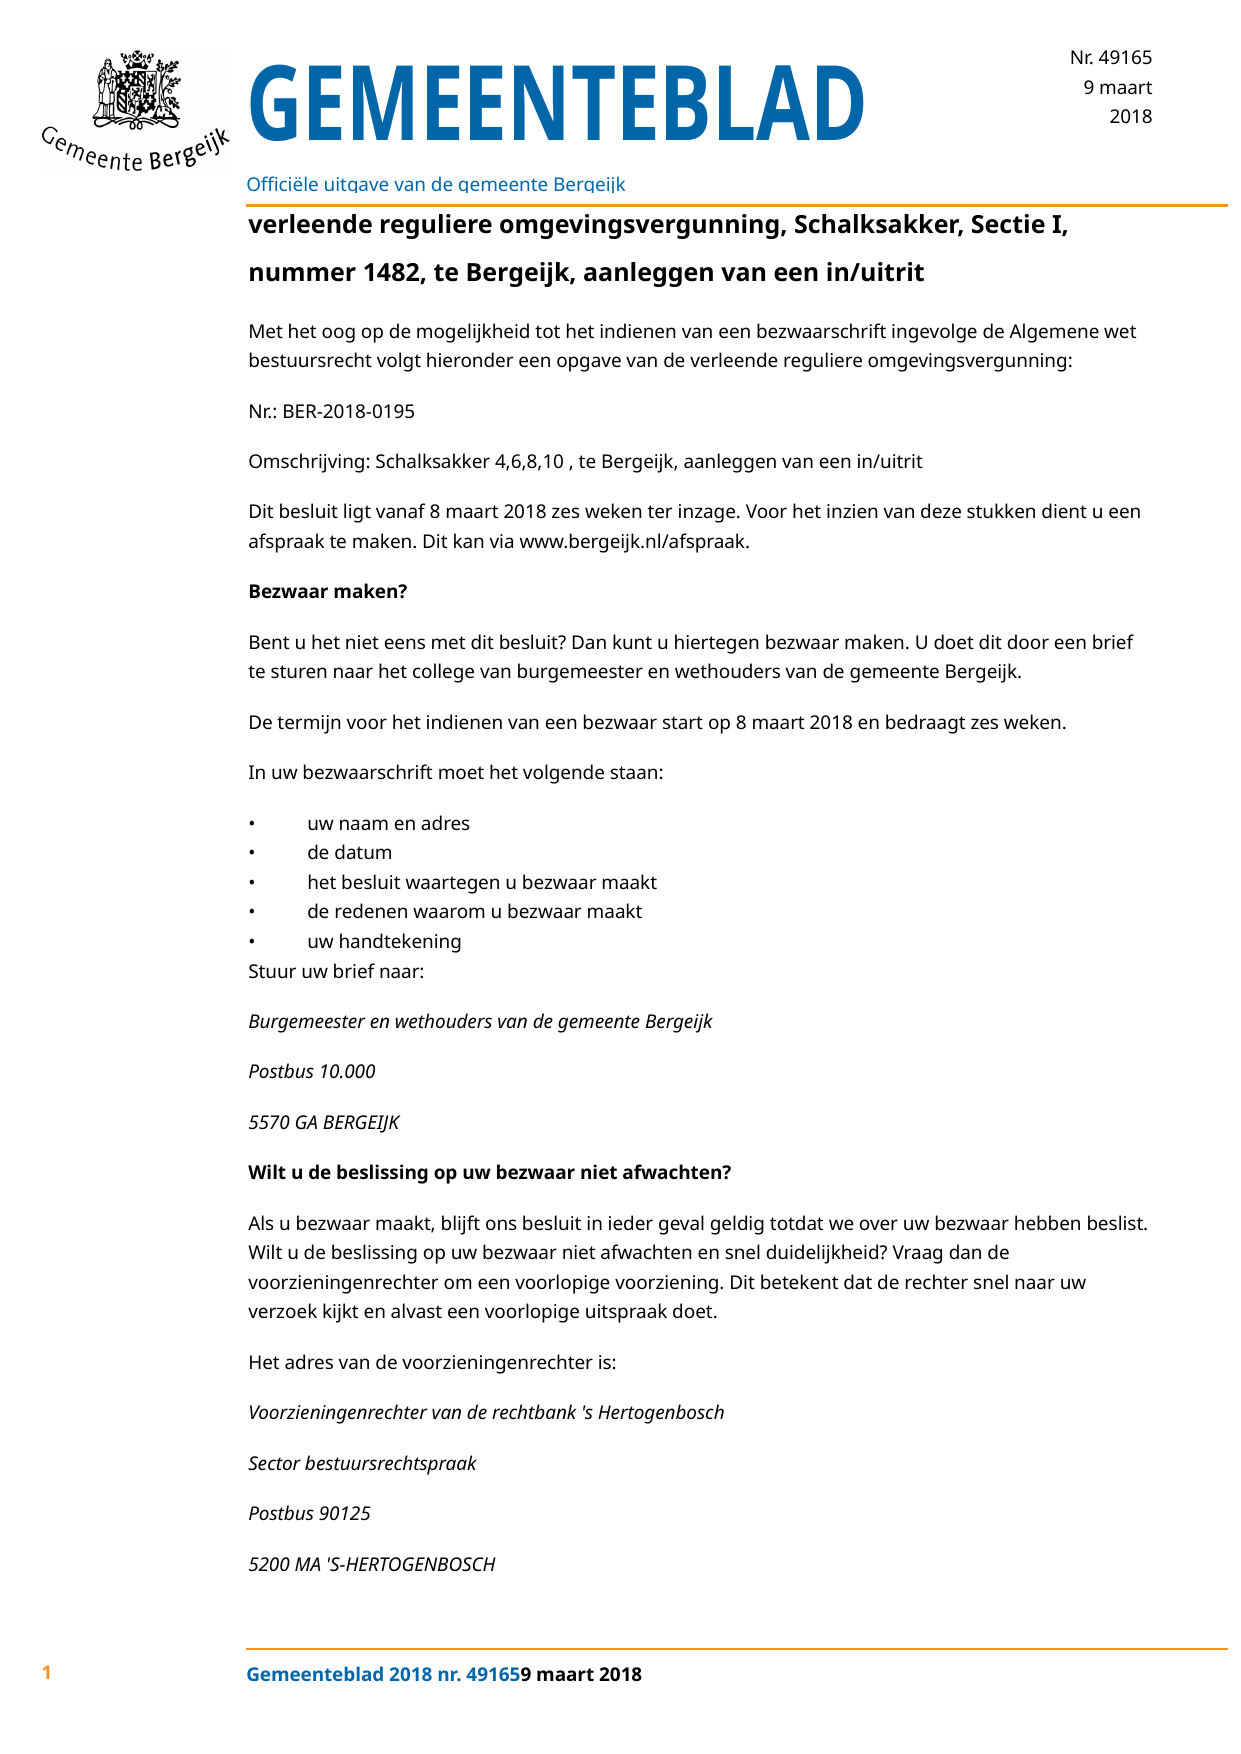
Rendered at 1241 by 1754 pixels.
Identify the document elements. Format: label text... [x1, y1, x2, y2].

text Dit besluit ligt vanaf 8 maart 2018 zes weken ter inzage. Voor het inzien van deze stukken dient u een afspraak te maken. Dit kan via www.bergeijk.nl/afspraak. [248, 499, 1152, 554]
text Omschrijving: Schalksakker 4,6,8,10 , te Bergeijk, aanleggen van een in/uitrit [248, 448, 1152, 474]
text Bezwaar maken? [248, 579, 1152, 604]
list uw naam en adres [248, 810, 1152, 836]
text Burgemeester en wethouders van de gemeente Bergeijk [248, 1008, 1152, 1034]
text 5570 GA BERGEIJK [248, 1109, 1152, 1135]
picture [41, 47, 231, 172]
text Wilt u de beslissing op uw bezwaar niet afwachten? [248, 1159, 1152, 1185]
text Nr.: BER-2018-0195 [248, 398, 1152, 424]
list de datum [248, 839, 1152, 865]
text 5200 MA 'S-HERTOGENBOSCH [248, 1551, 1152, 1577]
text Bent u het niet eens met dit besluit? Dan kunt u hiertegen bezwaar maken. U doet dit door een brief te sturen naar het college van burgemeester en wethouders van de gemeente Bergeijk. [248, 629, 1152, 684]
text Sector bestuursrechtspraak [248, 1450, 1152, 1476]
text Postbus 90125 [248, 1500, 1152, 1526]
list uw handtekening [248, 928, 1152, 954]
list het besluit waartegen u bezwaar maakt [248, 869, 1152, 895]
text Als u bezwaar maakt, blijft ons besluit in ieder geval geldig totdat we over uw bezwaar hebben beslist. Wilt u de beslissing op uw bezwaar niet afwachten en snel duidelijkheid? Vraag dan de voorzieningenrechter om een voorlopige voorziening. Dit betekent dat de rechter snel naar uw verzoek kijkt en alvast een voorlopige uitspraak doet. [248, 1210, 1152, 1324]
text Voorzieningenrechter van de rechtbank 's Hertogenbosch [248, 1399, 1152, 1425]
text Het adres van de voorzieningenrechter is: [248, 1349, 1152, 1375]
text Postbus 10.000 [248, 1059, 1152, 1084]
text Stuur uw brief naar: [248, 958, 1152, 984]
list de redenen waarom u bezwaar maakt [248, 899, 1152, 924]
text In uw bezwaarschrift moet het volgende staan: [248, 759, 1152, 785]
text verleende reguliere omgevingsvergunning, Schalksakker, Sectie I, nummer 1482, te Bergeijk, aanleggen van een in/uitrit [248, 207, 1152, 288]
text De termijn voor het indienen van een bezwaar start op 8 maart 2018 en bedraagt zes weken. [248, 709, 1152, 735]
text Met het oog op de mogelijkheid tot het indienen van een bezwaarschrift ingevolge de Algemene wet bestuursrecht volgt hieronder een opgave van de verleende reguliere omgevingsvergunning: [248, 318, 1152, 373]
